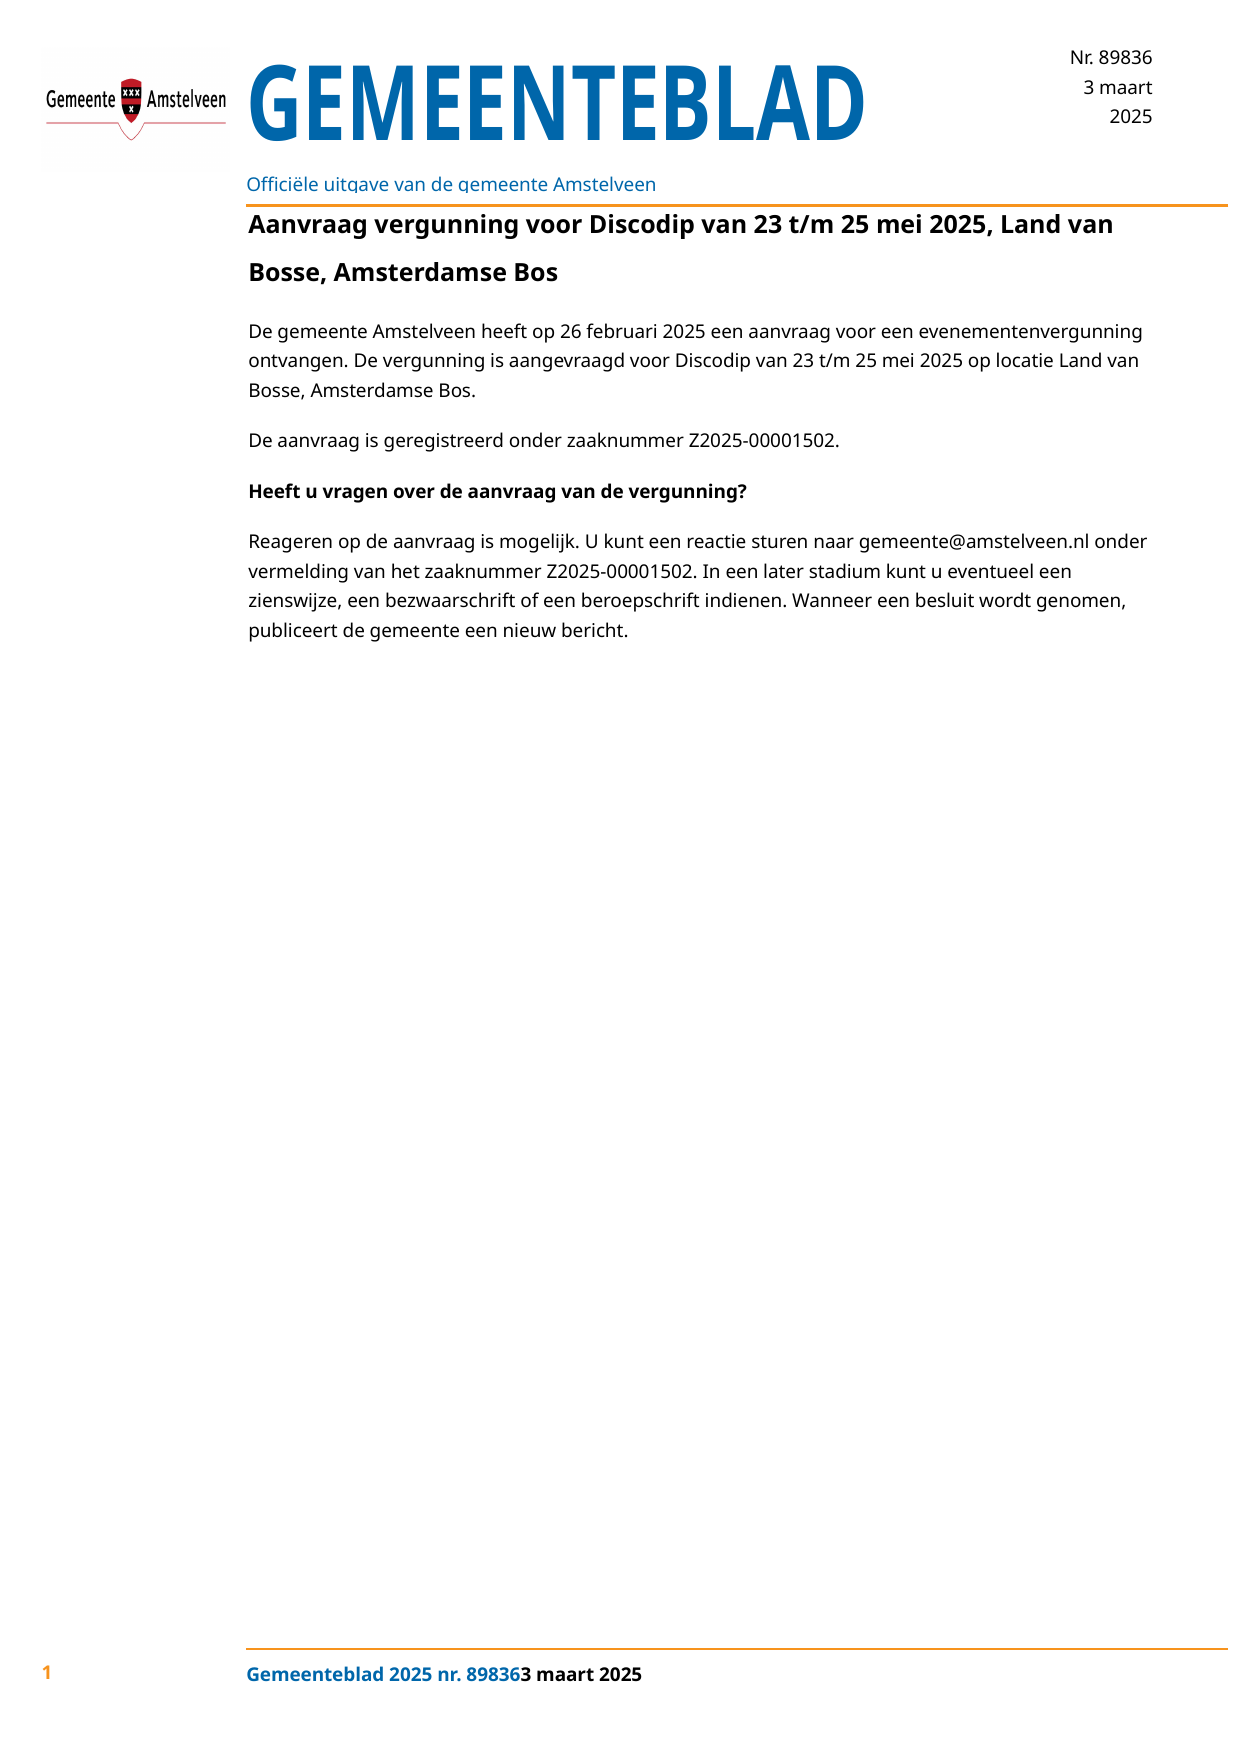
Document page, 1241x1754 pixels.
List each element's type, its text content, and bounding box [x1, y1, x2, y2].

text De gemeente Amstelveen heeft op 26 februari 2025 een aanvraag voor een evenementenvergunning ontvangen. De vergunning is aangevraagd voor Discodip van 23 t/m 25 mei 2025 op locatie Land van Bosse, Amsterdamse Bos. [248, 318, 1152, 403]
text Heeft u vragen over de aanvraag van de vergunning? [248, 478, 1152, 504]
picture [41, 47, 231, 172]
text Aanvraag vergunning voor Discodip van 23 t/m 25 mei 2025, Land van Bosse, Amsterdamse Bos [248, 207, 1152, 288]
text Reageren op de aanvraag is mogelijk. U kunt een reactie sturen naar gemeente@amstelveen.nl onder vermelding van het zaaknummer Z2025-00001502. In een later stadium kunt u eventueel een zienswijze, een bezwaarschrift of een beroepschrift indienen. Wanneer een besluit wordt genomen, publiceert de gemeente een nieuw bericht. [248, 528, 1152, 643]
text De aanvraag is geregistreerd onder zaaknummer Z2025-00001502. [248, 427, 1152, 453]
